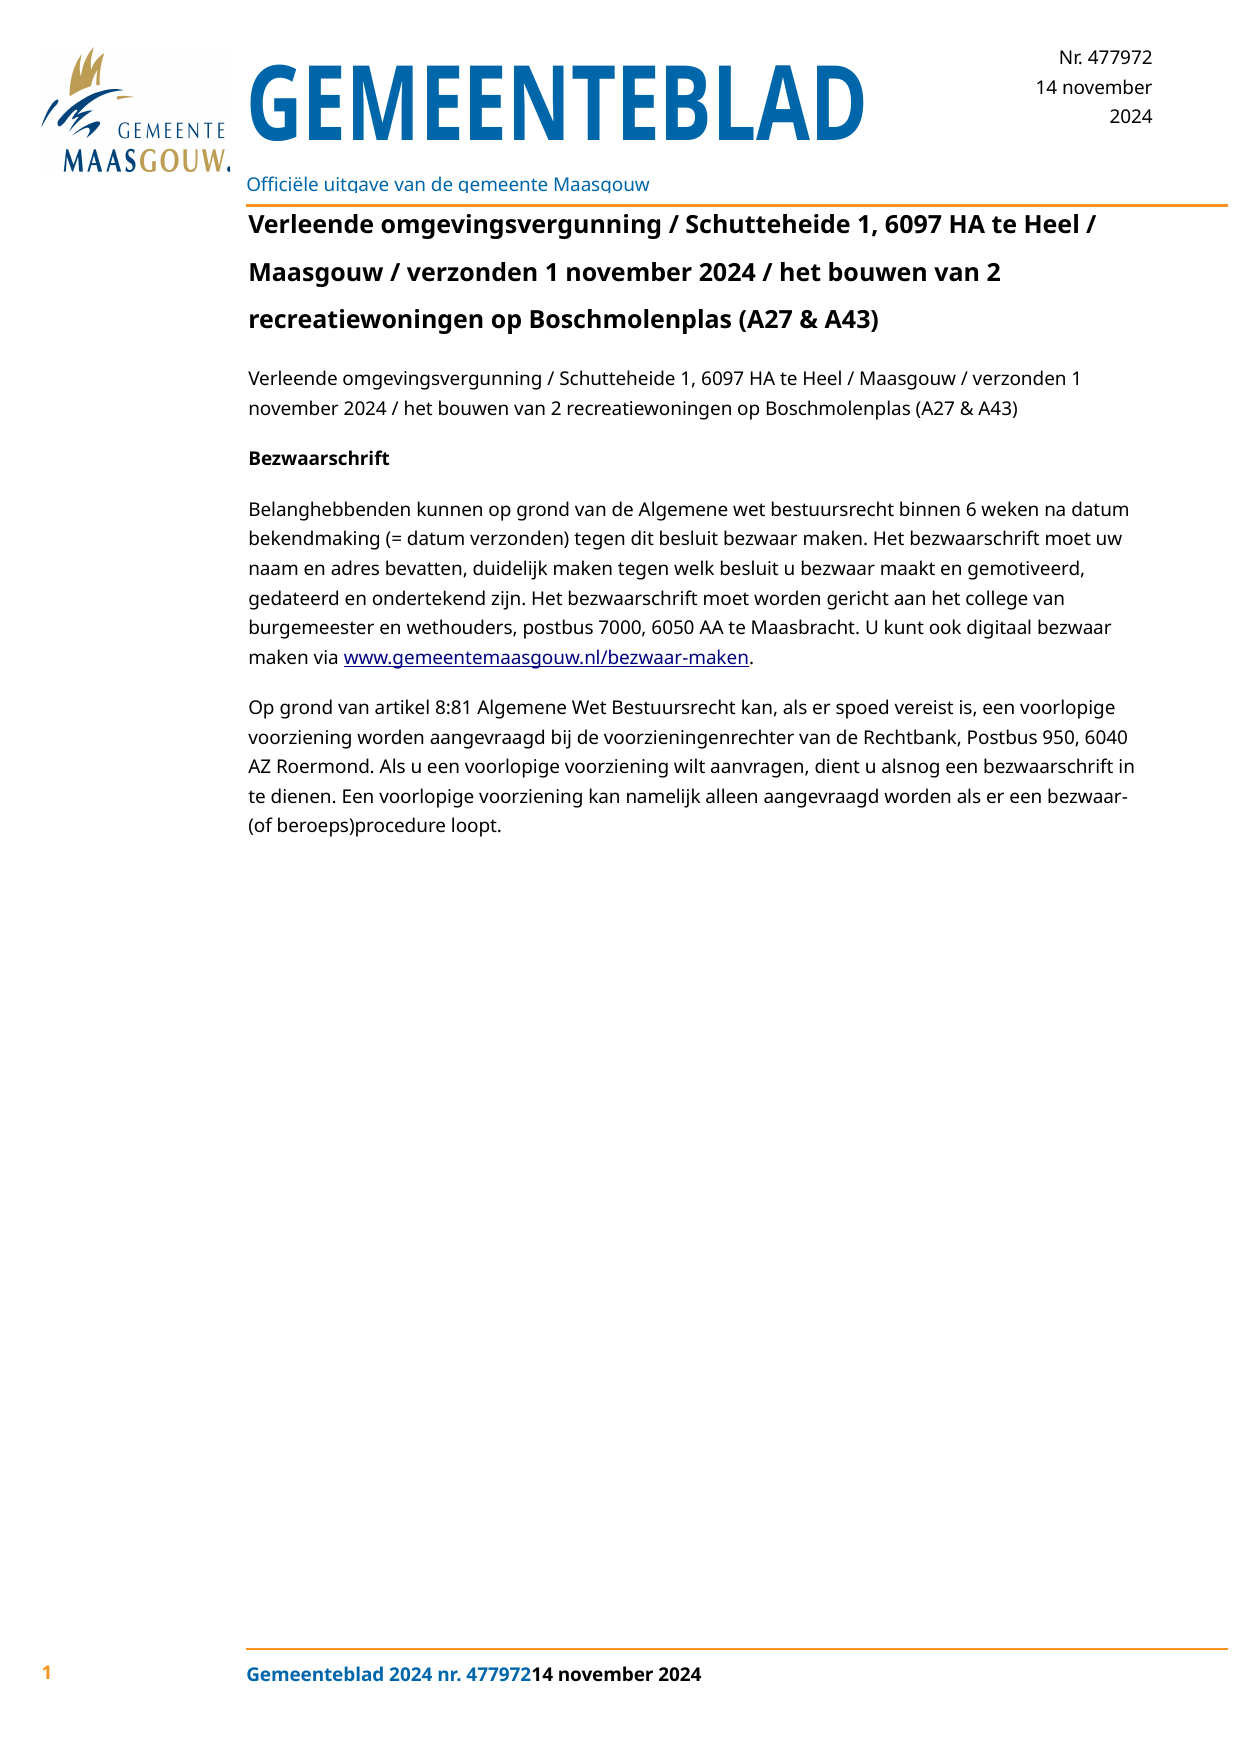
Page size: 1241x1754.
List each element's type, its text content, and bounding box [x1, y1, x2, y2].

picture [41, 47, 231, 172]
text Bezwaarschrift [248, 446, 1152, 471]
text Belanghebbenden kunnen op grond van de Algemene wet bestuursrecht binnen 6 weken na datum bekendmaking (= datum verzonden) tegen dit besluit bezwaar maken. Het bezwaarschrift moet uw naam en adres bevatten, duidelijk maken tegen welk besluit u bezwaar maakt en gemotiveerd, gedateerd en ondertekend zijn. Het bezwaarschrift moet worden gericht aan het college van burgemeester en wethouders, postbus 7000, 6050 AA te Maasbracht. U kunt ook digitaal bezwaar maken via www.gemeentemaasgouw.nl/bezwaar-maken. [248, 496, 1152, 669]
text Op grond van artikel 8:81 Algemene Wet Bestuursrecht kan, als er spoed vereist is, een voorlopige voorziening worden aangevraagd bij de voorzieningenrechter van de Rechtbank, Postbus 950, 6040 AZ Roermond. Als u een voorlopige voorziening wilt aanvragen, dient u alsnog een bezwaarschrift in te dienen. Een voorlopige voorziening kan namelijk alleen aangevraagd worden als er een bezwaar- (of beroeps)procedure loopt. [248, 694, 1152, 838]
text Verleende omgevingsvergunning / Schutteheide 1, 6097 HA te Heel / Maasgouw / verzonden 1 november 2024 / het bouwen van 2 recreatiewoningen op Boschmolenplas (A27 & A43) [248, 207, 1152, 336]
text Verleende omgevingsvergunning / Schutteheide 1, 6097 HA te Heel / Maasgouw / verzonden 1 november 2024 / het bouwen van 2 recreatiewoningen op Boschmolenplas (A27 & A43) [248, 366, 1152, 421]
